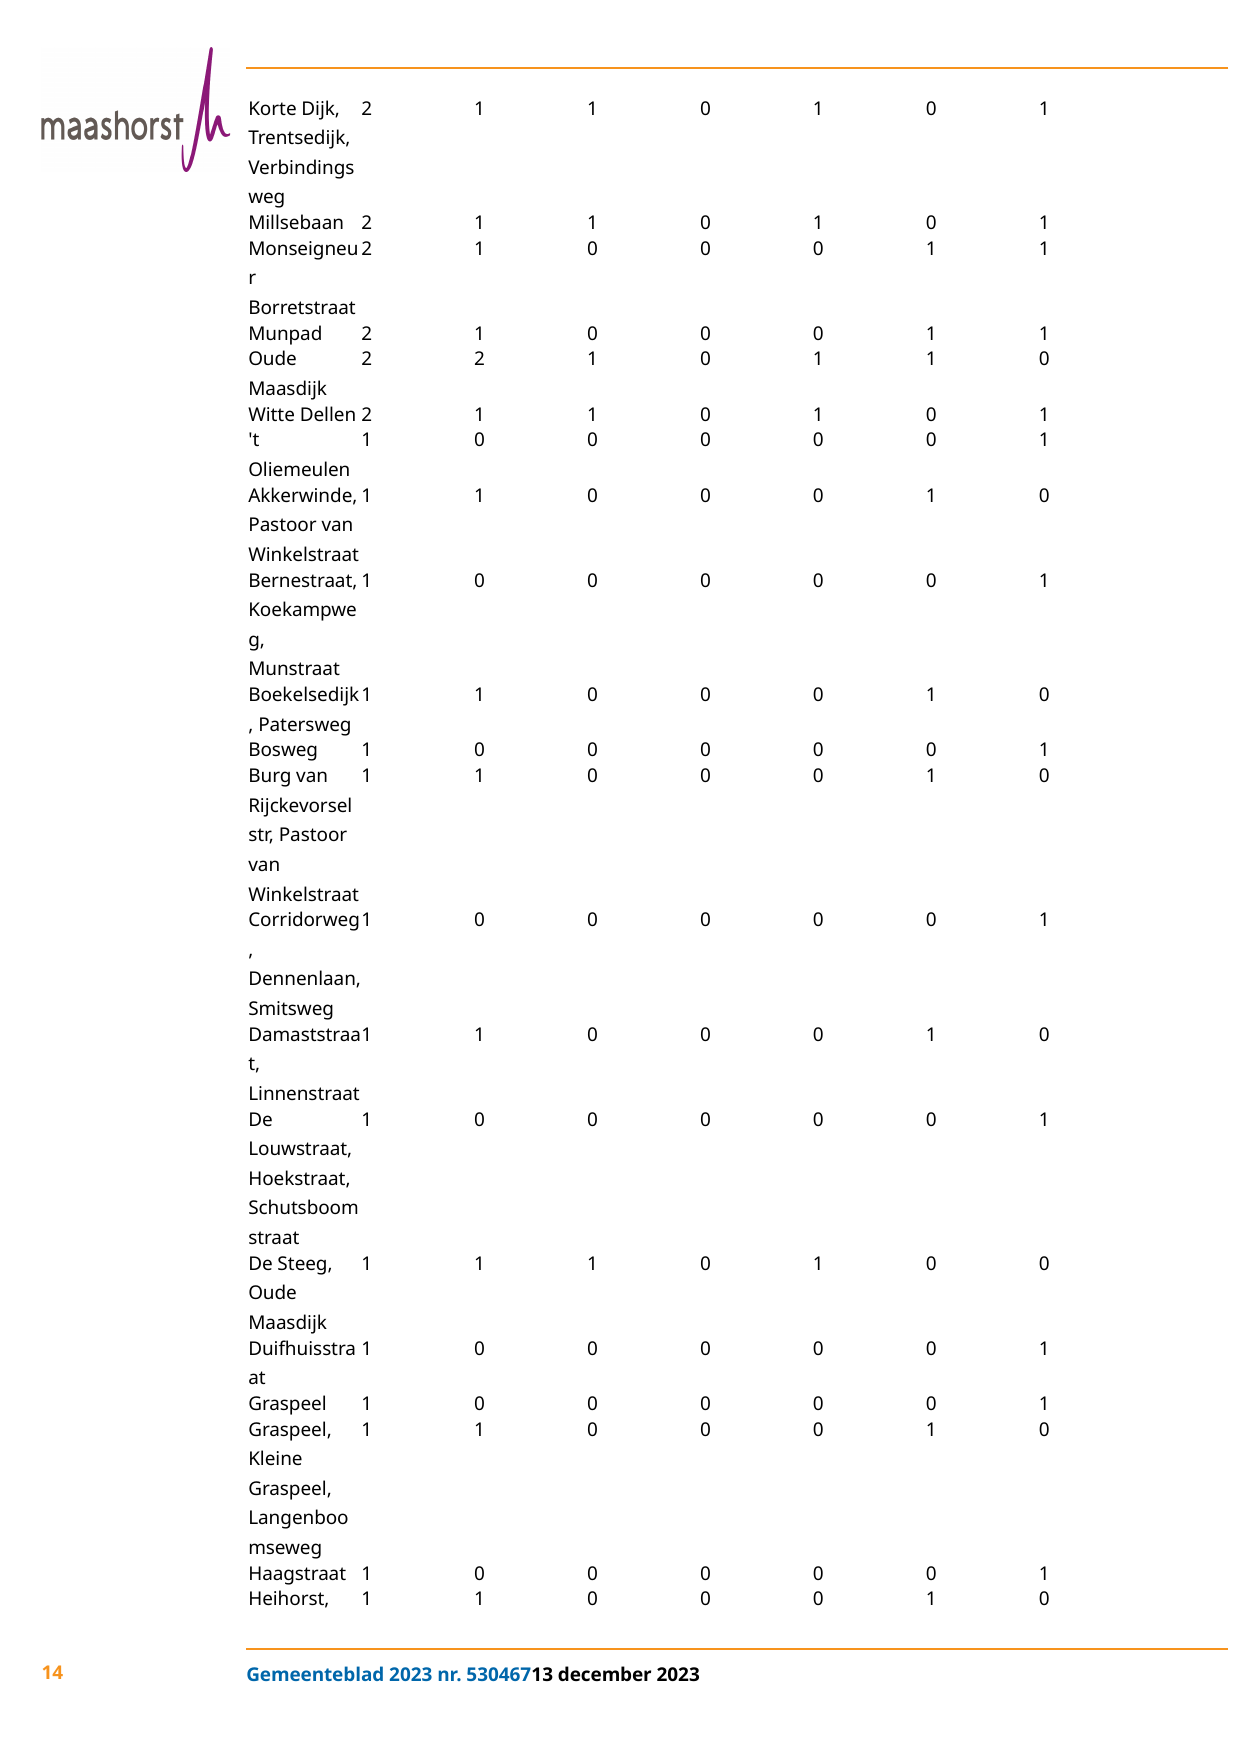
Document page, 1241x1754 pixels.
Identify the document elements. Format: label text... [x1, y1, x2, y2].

table_cell 0 [474, 906, 587, 1021]
table_cell Akkerwinde, Pastoor van Winkelstraat [248, 482, 361, 567]
table_cell 0 [700, 737, 813, 762]
table_cell 1 [361, 427, 474, 482]
table_cell 1 [1039, 209, 1152, 235]
table_cell 't Oliemeulen [248, 427, 361, 482]
table_cell 0 [700, 1106, 813, 1250]
table_cell 0 [587, 1335, 700, 1390]
table_cell Oude Maasdijk [248, 346, 361, 401]
table_cell 0 [813, 737, 926, 762]
table_cell 0 [1039, 482, 1152, 567]
table_cell 0 [700, 1560, 813, 1586]
table_cell Burg van Rijckevorselstr, Pastoor van Winkelstraat [248, 763, 361, 906]
table_cell 0 [700, 1416, 813, 1560]
table_cell 0 [813, 320, 926, 346]
table_cell Graspeel, Kleine Graspeel, Langenboomseweg [248, 1416, 361, 1560]
table_cell 0 [700, 1021, 813, 1106]
table_cell 0 [813, 1560, 926, 1586]
table_cell 0 [700, 209, 813, 235]
table_cell Millsebaan [248, 209, 361, 235]
table_cell 1 [587, 209, 700, 235]
table_cell 1 [1039, 1106, 1152, 1250]
table_cell 1 [926, 763, 1038, 906]
table_cell 1 [361, 763, 474, 906]
table_cell 0 [813, 1106, 926, 1250]
table_cell 0 [700, 1250, 813, 1335]
table_cell 1 [474, 482, 587, 567]
table_cell 0 [813, 427, 926, 482]
table_cell Munpad [248, 320, 361, 346]
table_cell 1 [1039, 320, 1152, 346]
table_cell 1 [474, 209, 587, 235]
table_cell 1 [587, 346, 700, 401]
table_cell De Steeg, Oude Maasdijk [248, 1250, 361, 1335]
table_cell 0 [587, 482, 700, 567]
table_cell 1 [474, 95, 587, 209]
table_cell 1 [926, 320, 1038, 346]
table_cell 0 [700, 95, 813, 209]
table_cell 0 [926, 1390, 1038, 1416]
table_cell 0 [700, 401, 813, 427]
table_cell 1 [1039, 906, 1152, 1021]
table_cell 1 [1039, 737, 1152, 762]
table_cell 0 [587, 1560, 700, 1586]
table_cell 1 [361, 737, 474, 762]
table_cell 1 [474, 320, 587, 346]
table_cell 1 [1039, 401, 1152, 427]
table_cell 0 [474, 1106, 587, 1250]
table_cell 1 [926, 1416, 1038, 1560]
table_cell 0 [587, 763, 700, 906]
table_cell 0 [587, 737, 700, 762]
table_cell 0 [700, 763, 813, 906]
table_cell 0 [1039, 681, 1152, 737]
table_cell 0 [1039, 1416, 1152, 1560]
table_cell 0 [926, 1250, 1038, 1335]
table_cell 0 [587, 1416, 700, 1560]
table_cell 0 [587, 320, 700, 346]
table_cell 0 [926, 209, 1038, 235]
table_cell 0 [700, 320, 813, 346]
table_cell 1 [361, 1586, 474, 1611]
table_cell 2 [361, 401, 474, 427]
table_cell 0 [587, 567, 700, 681]
table_cell 1 [813, 401, 926, 427]
table_cell 1 [474, 401, 587, 427]
table_cell 0 [1039, 1250, 1152, 1335]
table_cell 1 [361, 1106, 474, 1250]
table_cell 0 [700, 681, 813, 737]
table_cell 1 [361, 482, 474, 567]
table_cell Graspeel [248, 1390, 361, 1416]
table_cell 1 [1039, 427, 1152, 482]
table_cell 2 [361, 346, 474, 401]
table_cell 1 [1039, 1560, 1152, 1586]
table_cell 0 [700, 906, 813, 1021]
table_cell 1 [474, 1250, 587, 1335]
table_cell 0 [813, 1586, 926, 1611]
table_cell 1 [1039, 1335, 1152, 1390]
table_cell Bernestraat, Koekampweg, Munstraat [248, 567, 361, 681]
table_cell 0 [813, 482, 926, 567]
table_cell 1 [361, 1335, 474, 1390]
table_cell Boekelsedijk, Patersweg [248, 681, 361, 737]
table_cell 0 [587, 1390, 700, 1416]
table_cell 0 [813, 1416, 926, 1560]
table_cell 1 [361, 681, 474, 737]
table_cell 0 [926, 1335, 1038, 1390]
table_cell 0 [926, 1106, 1038, 1250]
table_cell 0 [700, 1335, 813, 1390]
table_cell 1 [926, 681, 1038, 737]
table_cell Witte Dellen [248, 401, 361, 427]
table_cell 1 [474, 1021, 587, 1106]
table_cell Corridorweg, Dennenlaan, Smitsweg [248, 906, 361, 1021]
picture [41, 47, 231, 172]
table_cell 1 [474, 1416, 587, 1560]
table_cell 1 [587, 95, 700, 209]
table_cell 0 [813, 1335, 926, 1390]
table_cell 0 [700, 1586, 813, 1611]
table_cell 0 [926, 401, 1038, 427]
table_cell 1 [1039, 235, 1152, 320]
table_cell 0 [813, 681, 926, 737]
table_cell 2 [361, 95, 474, 209]
table_cell 1 [587, 1250, 700, 1335]
table_cell 0 [474, 567, 587, 681]
table_cell 1 [813, 95, 926, 209]
table_cell 1 [587, 401, 700, 427]
table_cell 1 [361, 906, 474, 1021]
table_cell 0 [813, 1390, 926, 1416]
table_cell Heihorst, [248, 1586, 361, 1611]
table_cell 2 [361, 209, 474, 235]
table_cell 0 [926, 95, 1038, 209]
table_cell 0 [813, 906, 926, 1021]
table_cell 0 [1039, 1021, 1152, 1106]
table_cell 0 [700, 1390, 813, 1416]
table_cell 0 [813, 1021, 926, 1106]
table_cell 1 [1039, 95, 1152, 209]
table_cell 0 [474, 1335, 587, 1390]
table_cell 0 [587, 681, 700, 737]
table_cell 1 [926, 1021, 1038, 1106]
table_cell 1 [474, 235, 587, 320]
table_cell 1 [926, 235, 1038, 320]
table_cell 0 [700, 235, 813, 320]
table_cell 1 [361, 567, 474, 681]
table_cell 1 [361, 1390, 474, 1416]
table_cell Bosweg [248, 737, 361, 762]
table_cell 2 [361, 235, 474, 320]
table_cell 1 [1039, 567, 1152, 681]
table_cell 0 [1039, 763, 1152, 906]
table_cell 1 [474, 1586, 587, 1611]
table_cell 1 [1039, 1390, 1152, 1416]
table_cell 0 [926, 567, 1038, 681]
table_cell 0 [474, 737, 587, 762]
table_cell 1 [926, 346, 1038, 401]
table_cell 0 [926, 1560, 1038, 1586]
table_cell 1 [474, 681, 587, 737]
table_cell 1 [474, 763, 587, 906]
table_cell 0 [587, 1586, 700, 1611]
table_cell 0 [926, 906, 1038, 1021]
table_cell 1 [813, 1250, 926, 1335]
table_cell 0 [1039, 346, 1152, 401]
table_cell Duifhuisstraat [248, 1335, 361, 1390]
table_cell 0 [700, 482, 813, 567]
table_cell Monseigneur Borretstraat [248, 235, 361, 320]
table_cell 0 [926, 737, 1038, 762]
table_cell 1 [926, 1586, 1038, 1611]
table_cell 0 [813, 235, 926, 320]
table_cell Korte Dijk, Trentsedijk, Verbindingsweg [248, 95, 361, 209]
table_cell De Louwstraat, Hoekstraat, Schutsboomstraat [248, 1106, 361, 1250]
table_cell 0 [813, 567, 926, 681]
table_cell 2 [474, 346, 587, 401]
table_cell 1 [361, 1416, 474, 1560]
table_cell 1 [361, 1250, 474, 1335]
table_cell 0 [587, 906, 700, 1021]
table_cell 0 [474, 1560, 587, 1586]
table_cell 0 [700, 346, 813, 401]
table_cell 1 [361, 1021, 474, 1106]
table_cell 0 [474, 427, 587, 482]
table_cell Haagstraat [248, 1560, 361, 1586]
table_cell 1 [813, 209, 926, 235]
table_cell 2 [361, 320, 474, 346]
table_cell 0 [700, 567, 813, 681]
table_cell 0 [587, 235, 700, 320]
table_cell 0 [587, 1106, 700, 1250]
table_cell 0 [1039, 1586, 1152, 1611]
table_cell 0 [813, 763, 926, 906]
table_cell 1 [361, 1560, 474, 1586]
table_cell 0 [700, 427, 813, 482]
table_cell 1 [813, 346, 926, 401]
table_cell 1 [926, 482, 1038, 567]
table_cell 0 [587, 427, 700, 482]
table_cell 0 [926, 427, 1038, 482]
table_cell 0 [474, 1390, 587, 1416]
table_cell 0 [587, 1021, 700, 1106]
table_cell Damaststraat, Linnenstraat [248, 1021, 361, 1106]
